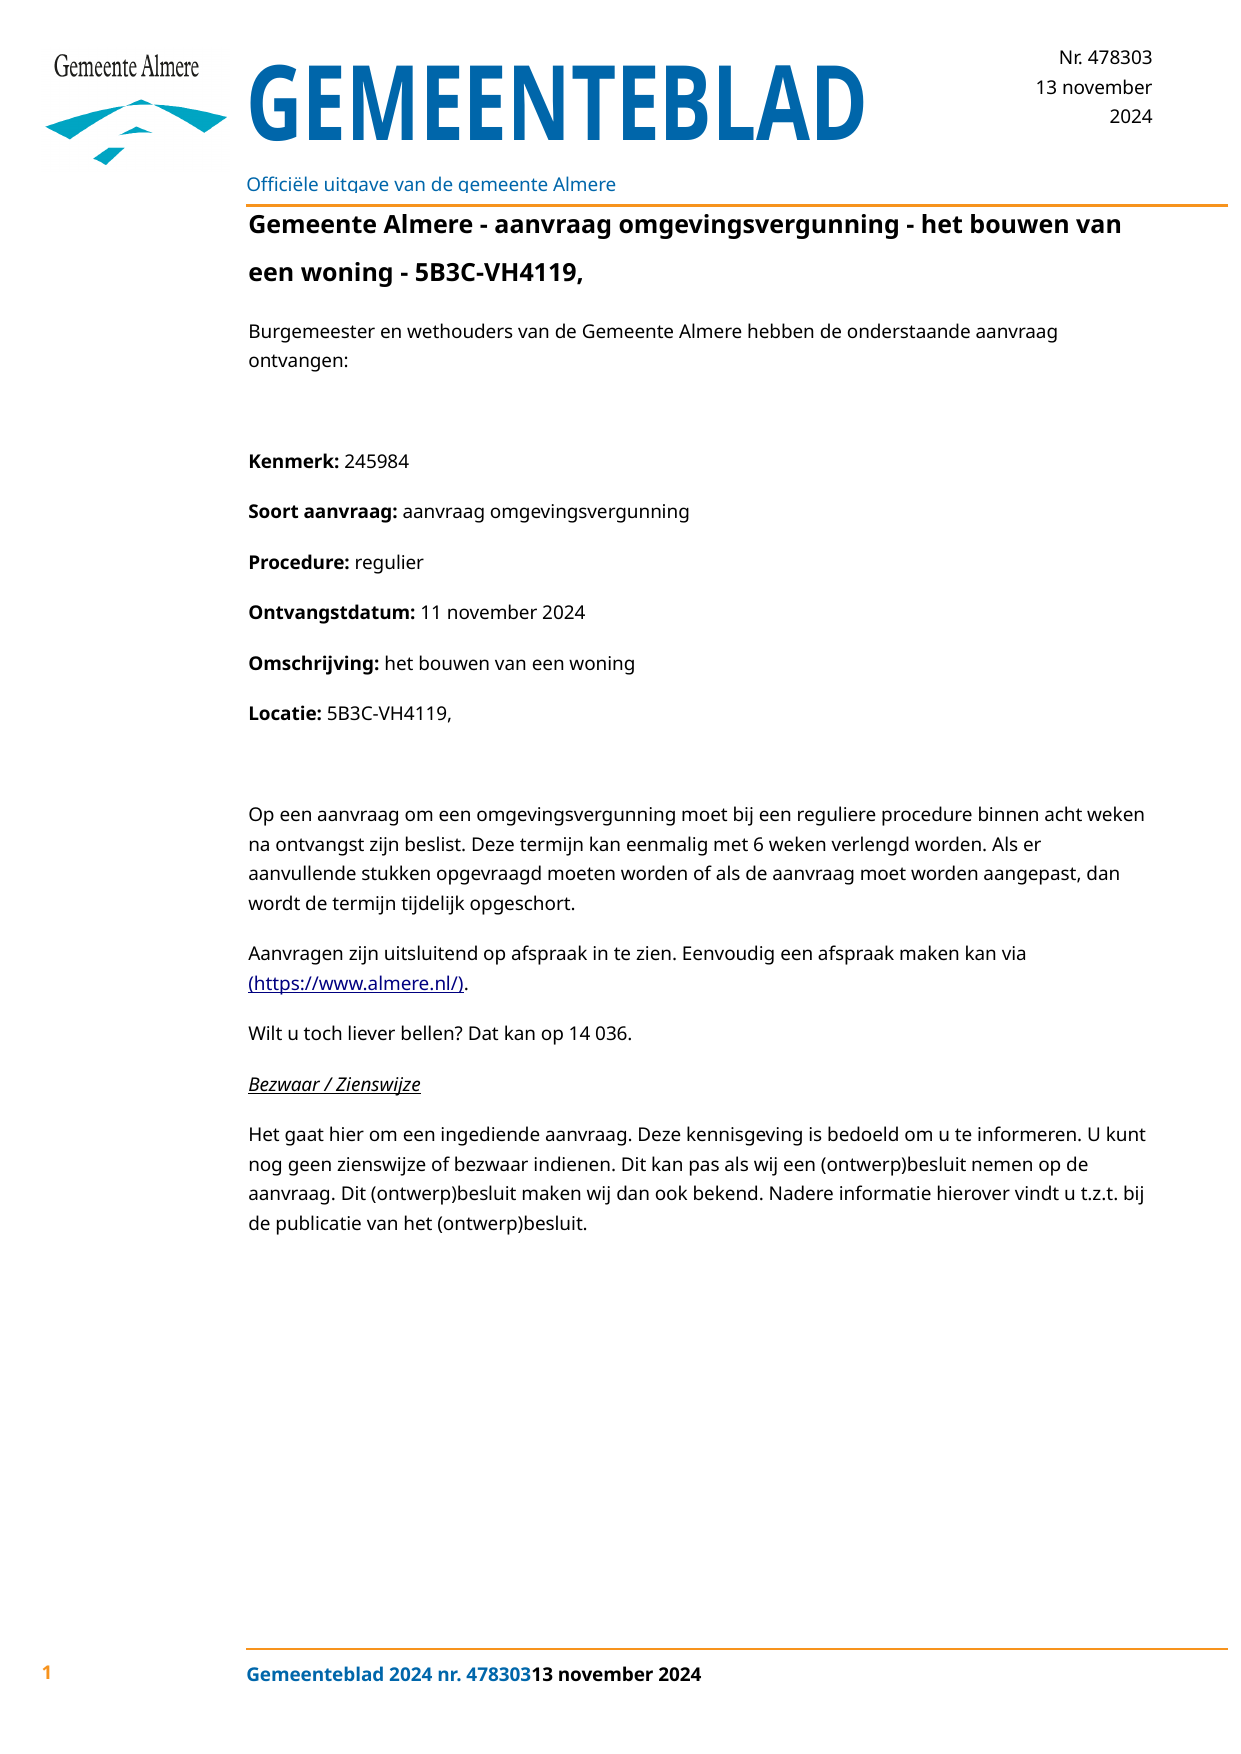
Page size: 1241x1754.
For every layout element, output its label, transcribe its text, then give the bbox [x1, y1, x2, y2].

text Aanvragen zijn uitsluitend op afspraak in te zien. Eenvoudig een afspraak maken kan via (https://www.almere.nl/). [248, 940, 1152, 996]
text Procedure: regulier [248, 549, 1152, 575]
text Gemeente Almere - aanvraag omgevingsvergunning - het bouwen van een woning - 5B3C-VH4119, [248, 207, 1152, 288]
text Soort aanvraag: aanvraag omgevingsvergunning [248, 499, 1152, 524]
text Bezwaar / Zienswijze [248, 1071, 1152, 1097]
text Kenmerk: 245984 [248, 448, 1152, 474]
text Locatie: 5B3C-VH4119, [248, 700, 1152, 726]
text Wilt u toch liever bellen? Dat kan op 14 036. [248, 1020, 1152, 1046]
text Burgemeester en wethouders van de Gemeente Almere hebben de onderstaande aanvraag ontvangen: [248, 318, 1152, 373]
picture [41, 47, 231, 172]
text Op een aanvraag om een omgevingsvergunning moet bij een reguliere procedure binnen acht weken na ontvangst zijn beslist. Deze termijn kan eenmalig met 6 weken verlengd worden. Als er aanvullende stukken opgevraagd moeten worden of als de aanvraag moet worden aangepast, dan wordt de termijn tijdelijk opgeschort. [248, 801, 1152, 916]
text Ontvangstdatum: 11 november 2024 [248, 599, 1152, 625]
text Het gaat hier om een ingediende aanvraag. Deze kennisgeving is bedoeld om u te informeren. U kunt nog geen zienswijze of bezwaar indienen. Dit kan pas als wij een (ontwerp)besluit nemen op de aanvraag. Dit (ontwerp)besluit maken wij dan ook bekend. Nadere informatie hierover vindt u t.z.t. bij de publicatie van het (ontwerp)besluit. [248, 1121, 1152, 1236]
text Omschrijving: het bouwen van een woning [248, 650, 1152, 676]
